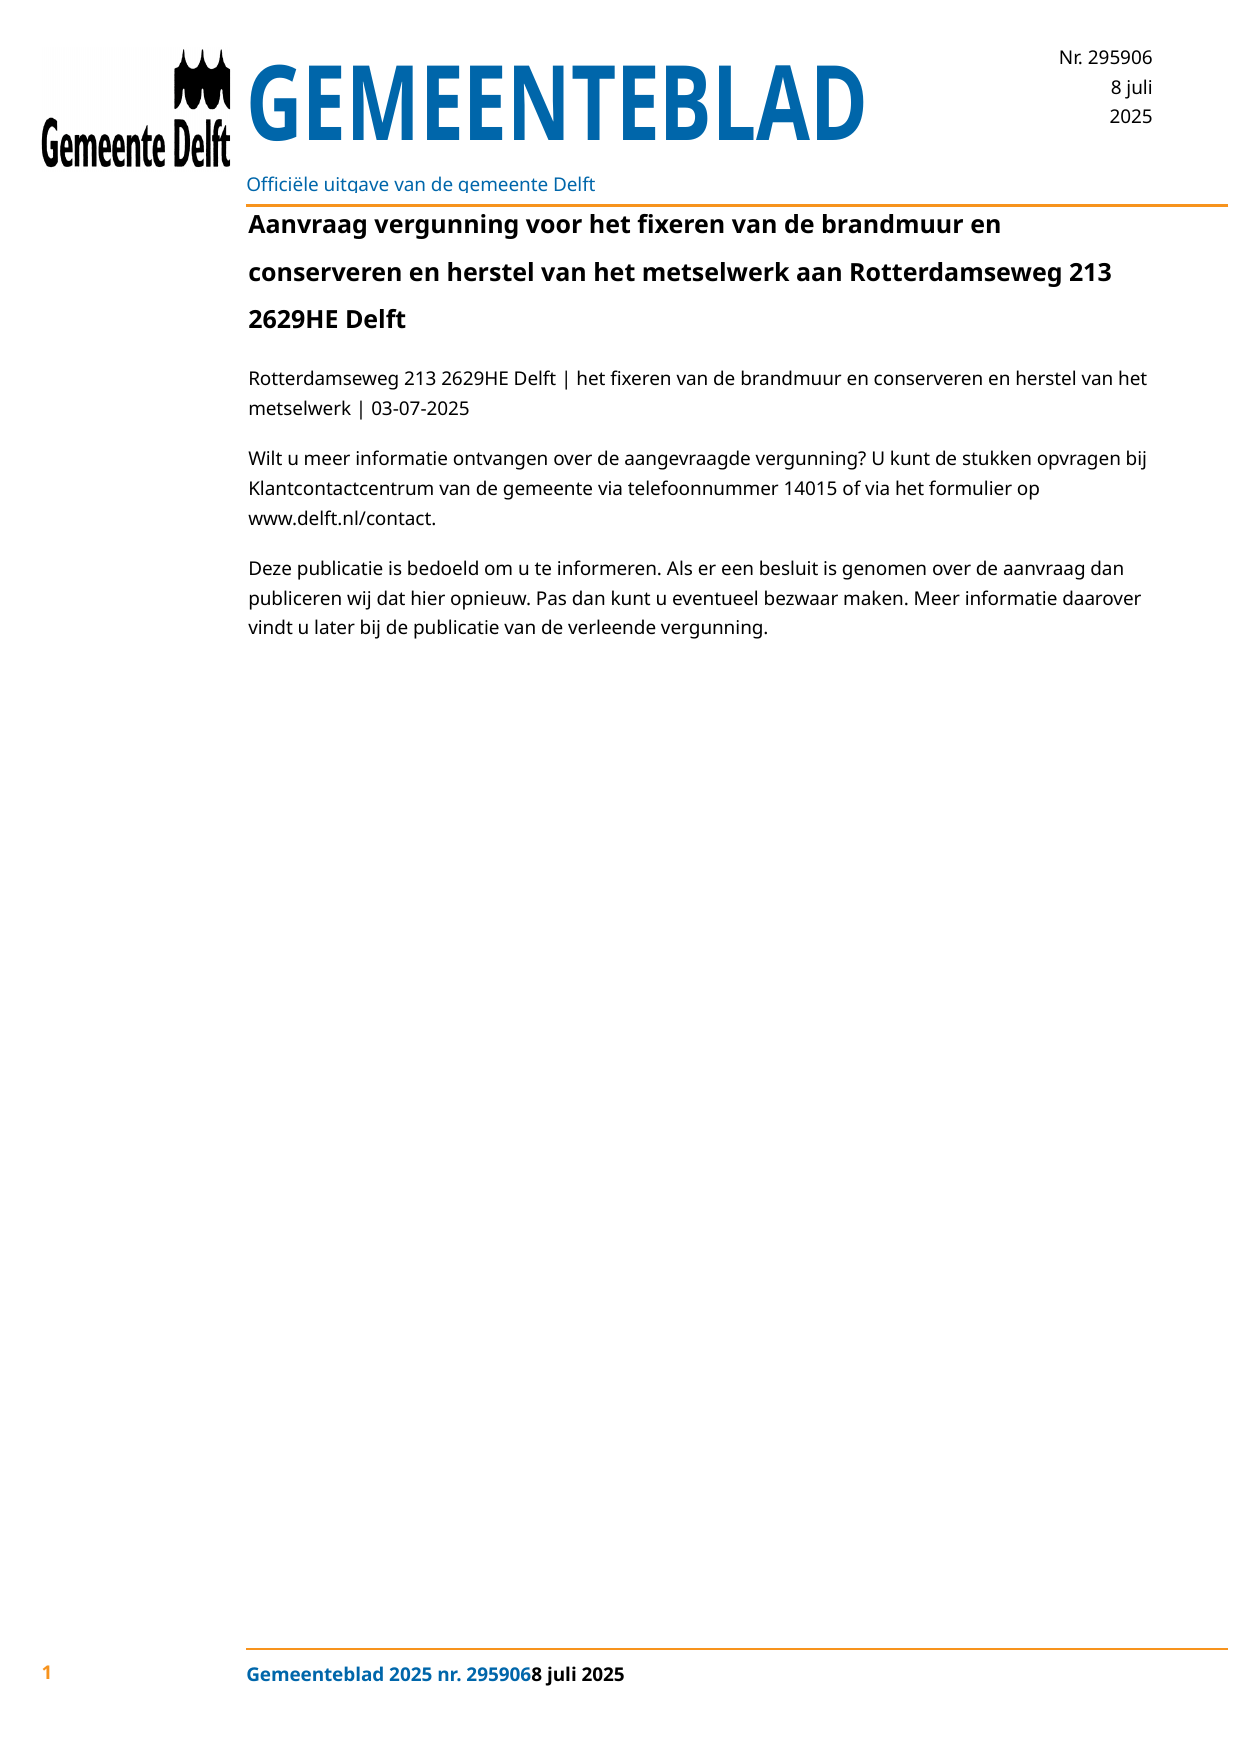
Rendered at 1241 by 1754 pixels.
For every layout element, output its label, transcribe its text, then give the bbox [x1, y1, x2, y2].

picture [41, 47, 231, 172]
text Wilt u meer informatie ontvangen over de aangevraagde vergunning? U kunt de stukken opvragen bij Klantcontactcentrum van de gemeente via telefoonnummer 14015 of via het formulier op www.delft.nl/contact. [248, 446, 1152, 530]
text Rotterdamseweg 213 2629HE Delft | het fixeren van de brandmuur en conserveren en herstel van het metselwerk | 03-07-2025 [248, 366, 1152, 421]
text Aanvraag vergunning voor het fixeren van de brandmuur en conserveren en herstel van het metselwerk aan Rotterdamseweg 213 2629HE Delft [248, 207, 1152, 336]
text Deze publicatie is bedoeld om u te informeren. Als er een besluit is genomen over de aanvraag dan publiceren wij dat hier opnieuw. Pas dan kunt u eventueel bezwaar maken. Meer informatie daarover vindt u later bij de publicatie van de verleende vergunning. [248, 555, 1152, 640]
